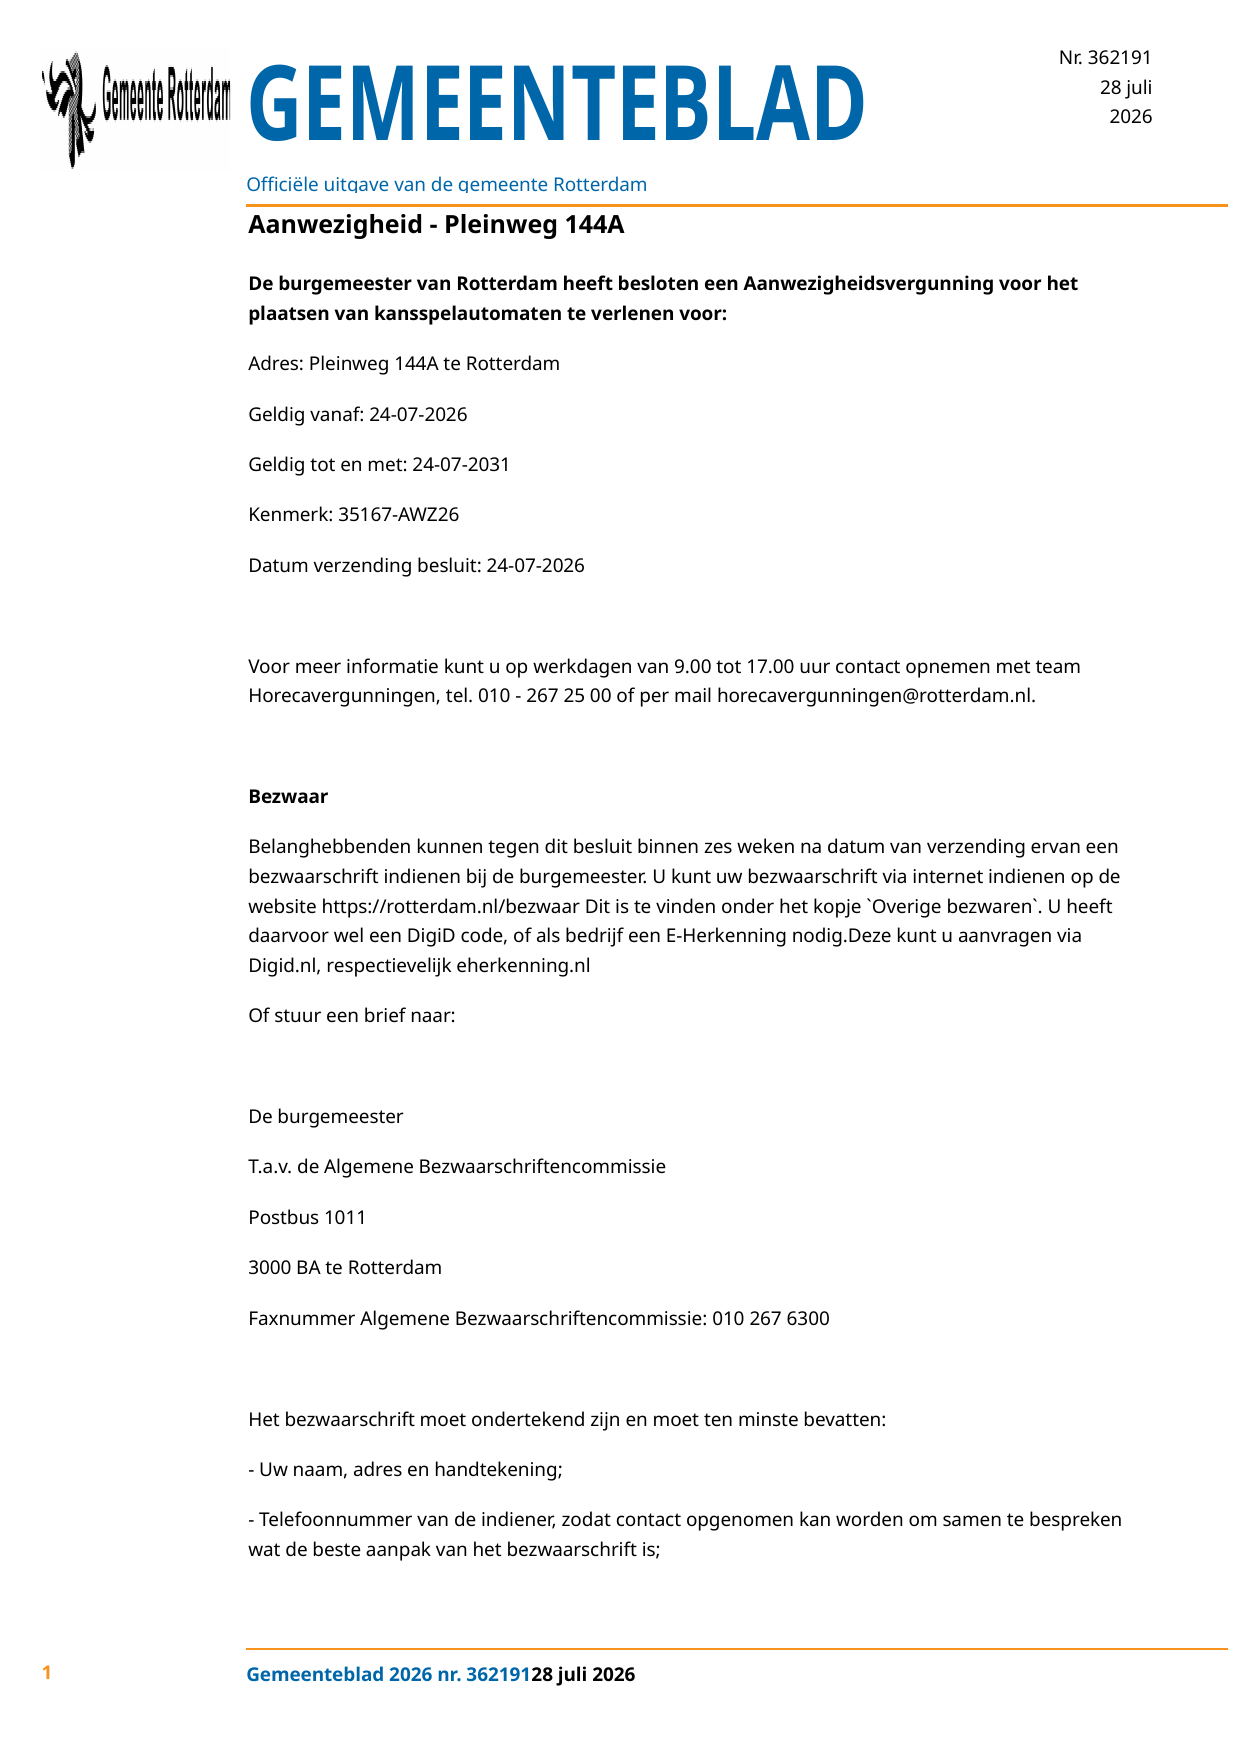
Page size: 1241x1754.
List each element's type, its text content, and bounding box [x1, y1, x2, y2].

text Aanwezigheid - Pleinweg 144A [248, 207, 1152, 241]
text Faxnummer Algemene Bezwaarschriftencommissie: 010 267 6300 [248, 1305, 1152, 1331]
text Postbus 1011 [248, 1204, 1152, 1230]
text Belanghebbenden kunnen tegen dit besluit binnen zes weken na datum van verzending ervan een bezwaarschrift indienen bij de burgemeester. U kunt uw bezwaarschrift via internet indienen op de website https://rotterdam.nl/bezwaar Dit is te vinden onder het kopje `Overige bezwaren`. U heeft daarvoor wel een DigiD code, of als bedrijf een E-Herkenning nodig.Deze kunt u aanvragen via Digid.nl, respectievelijk eherkenning.nl [248, 834, 1152, 978]
text Het bezwaarschrift moet ondertekend zijn en moet ten minste bevatten: [248, 1406, 1152, 1431]
text Bezwaar [248, 783, 1152, 809]
text De burgemeester [248, 1103, 1152, 1129]
text Geldig tot en met: 24-07-2031 [248, 451, 1152, 477]
text Adres: Pleinweg 144A te Rotterdam [248, 350, 1152, 376]
text Datum verzending besluit: 24-07-2026 [248, 552, 1152, 578]
text De burgemeester van Rotterdam heeft besloten een Aanwezigheidsvergunning voor het plaatsen van kansspelautomaten te verlenen voor: [248, 270, 1152, 326]
picture [41, 47, 231, 172]
text - Telefoonnummer van de indiener, zodat contact opgenomen kan worden om samen te bespreken wat de beste aanpak van het bezwaarschrift is; [248, 1507, 1152, 1562]
text T.a.v. de Algemene Bezwaarschriftencommissie [248, 1154, 1152, 1179]
text Kenmerk: 35167-AWZ26 [248, 502, 1152, 527]
text 3000 BA te Rotterdam [248, 1254, 1152, 1280]
text Geldig vanaf: 24-07-2026 [248, 401, 1152, 426]
text - Uw naam, adres en handtekening; [248, 1456, 1152, 1482]
text Of stuur een brief naar: [248, 1002, 1152, 1028]
text Voor meer informatie kunt u op werkdagen van 9.00 tot 17.00 uur contact opnemen met team Horecavergunningen, tel. 010 - 267 25 00 of per mail horecavergunningen@rotterdam.nl. [248, 653, 1152, 708]
